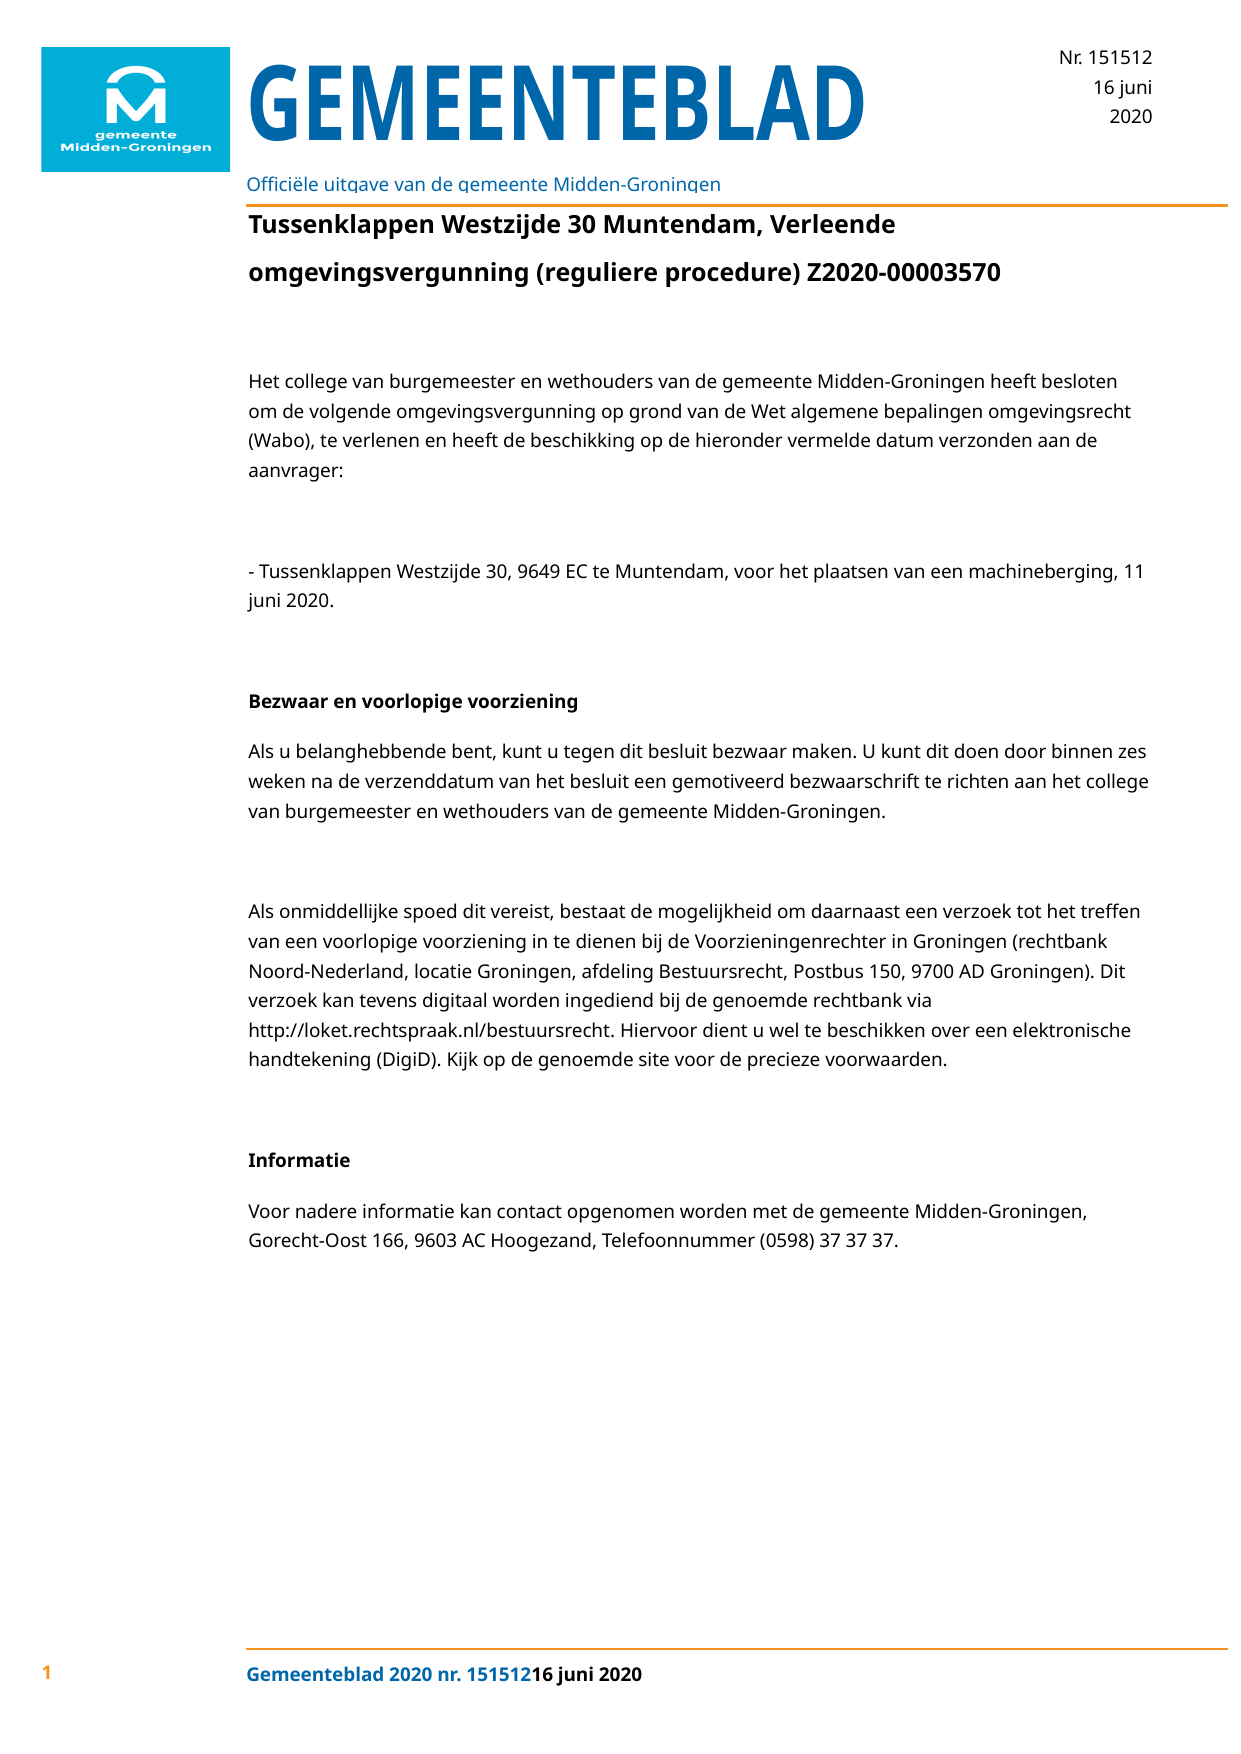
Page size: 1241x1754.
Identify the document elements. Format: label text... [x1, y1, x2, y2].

text Als u belanghebbende bent, kunt u tegen dit besluit bezwaar maken. U kunt dit doen door binnen zes weken na de verzenddatum van het besluit een gemotiveerd bezwaarschrift te richten aan het college van burgemeester en wethouders van de gemeente Midden-Groningen. [248, 739, 1152, 824]
text Als onmiddellijke spoed dit vereist, bestaat de mogelijkheid om daarnaast een verzoek tot het treffen van een voorlopige voorziening in te dienen bij de Voorzieningenrechter in Groningen (rechtbank Noord-Nederland, locatie Groningen, afdeling Bestuursrecht, Postbus 150, 9700 AD Groningen). Dit verzoek kan tevens digitaal worden ingediend bij de genoemde rechtbank via http://loket.rechtspraak.nl/bestuursrecht. Hiervoor dient u wel te beschikken over een elektronische handtekening (DigiD). Kijk op de genoemde site voor de precieze voorwaarden. [248, 899, 1152, 1072]
text Bezwaar en voorlopige voorziening [248, 688, 1152, 714]
picture [108, 66, 164, 82]
text Tussenklappen Westzijde 30 Muntendam, Verleende omgevingsvergunning (reguliere procedure) Z2020-00003570 [248, 207, 1152, 288]
text Het college van burgemeester en wethouders van de gemeente Midden-Groningen heeft besloten om de volgende omgevingsvergunning op grond van de Wet algemene bepalingen omgevingsrecht (Wabo), te verlenen en heeft de beschikking op de hieronder vermelde datum verzonden aan de aanvrager: [248, 368, 1152, 483]
text - Tussenklappen Westzijde 30, 9649 EC te Muntendam, voor het plaatsen van een machineberging, 11 juni 2020. [248, 558, 1152, 613]
text Voor nadere informatie kan contact opgenomen worden met de gemeente Midden-Groningen, Gorecht-Oost 166, 9603 AC Hoogezand, Telefoonnummer (0598) 37 37 37. [248, 1198, 1152, 1253]
picture [184, 146, 190, 153]
picture [107, 89, 165, 122]
text Informatie [248, 1147, 1152, 1173]
